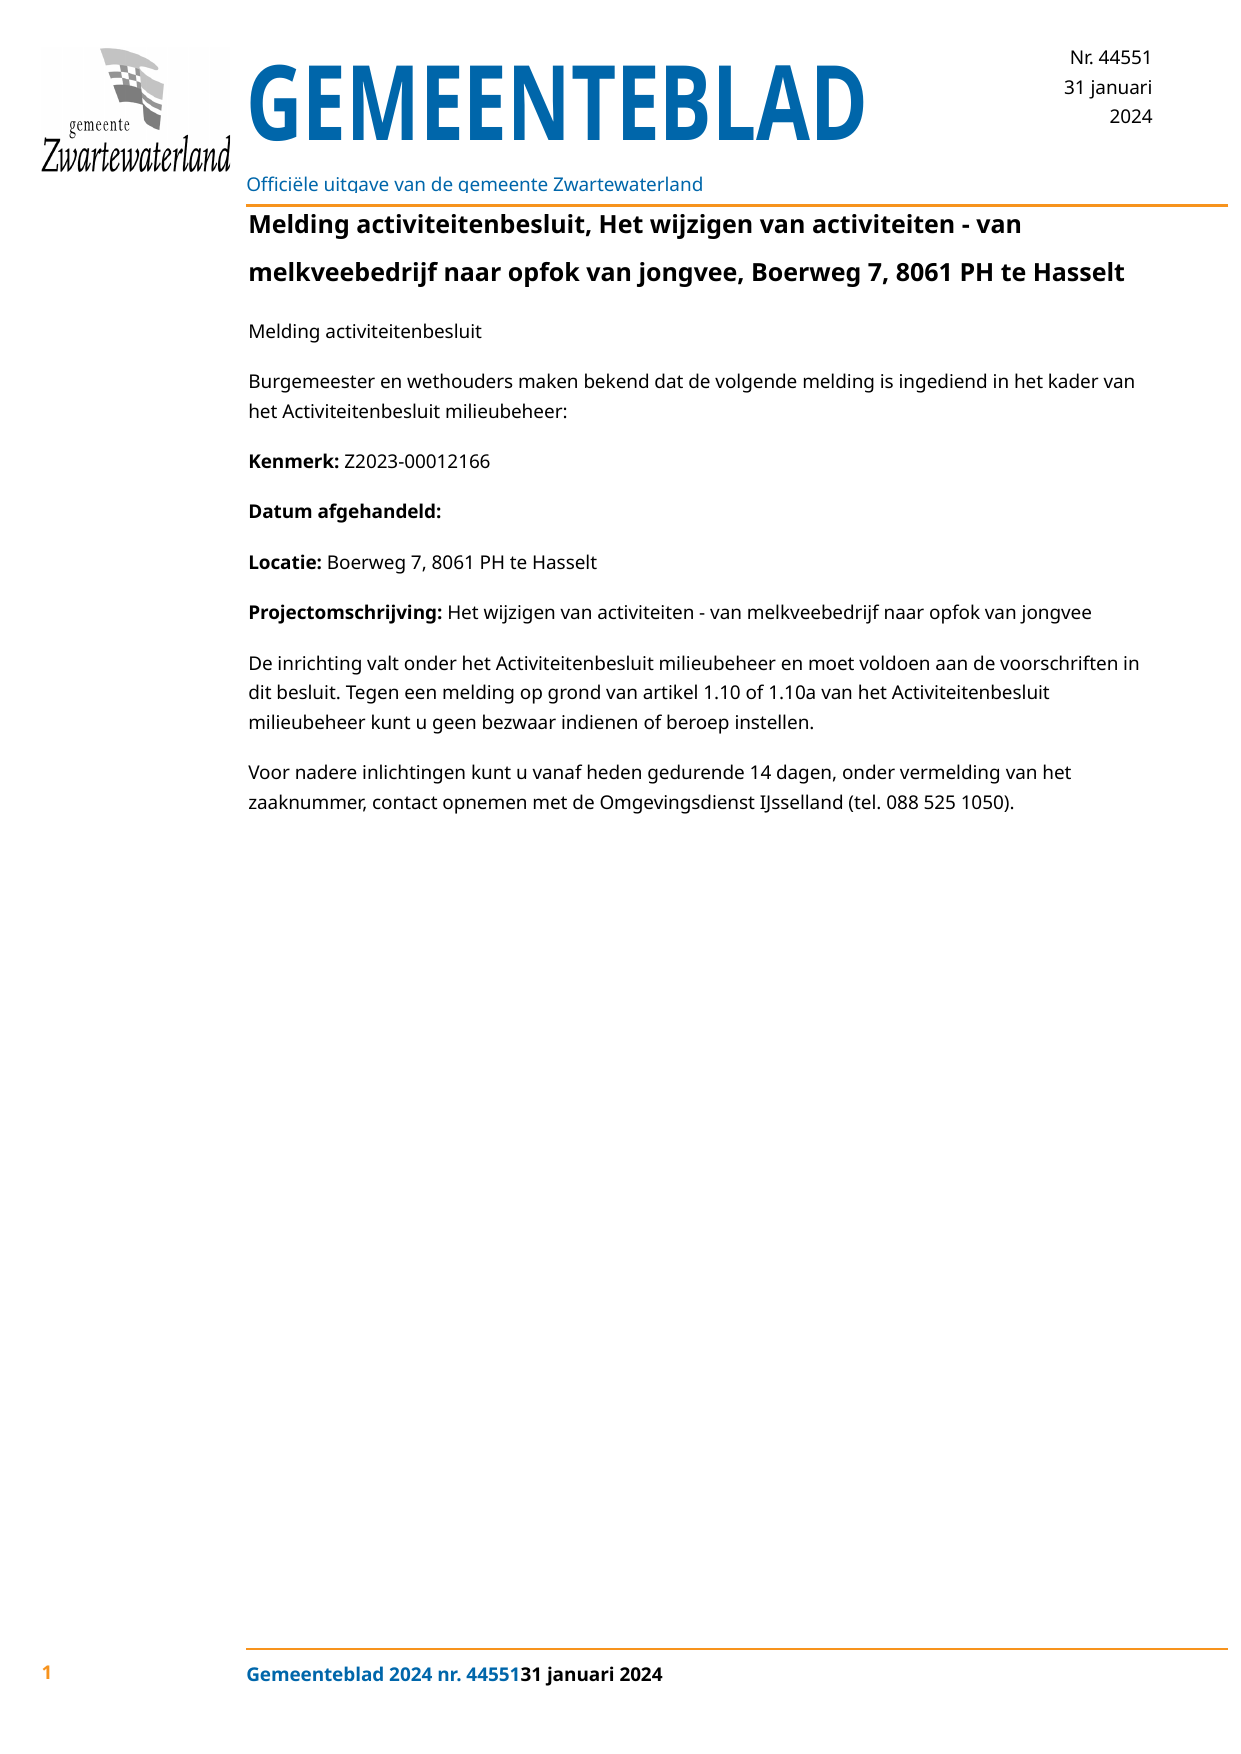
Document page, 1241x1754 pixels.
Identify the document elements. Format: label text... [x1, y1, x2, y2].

text Melding activiteitenbesluit [248, 318, 1152, 344]
text Voor nadere inlichtingen kunt u vanaf heden gedurende 14 dagen, onder vermelding van het zaaknummer, contact opnemen met de Omgevingsdienst IJsselland (tel. 088 525 1050). [248, 759, 1152, 815]
text Kenmerk: Z2023-00012166 [248, 448, 1152, 474]
text Melding activiteitenbesluit, Het wijzigen van activiteiten - van melkveebedrijf naar opfok van jongvee, Boerweg 7, 8061 PH te Hasselt [248, 207, 1152, 288]
text De inrichting valt onder het Activiteitenbesluit milieubeheer en moet voldoen aan de voorschriften in dit besluit. Tegen een melding op grond van artikel 1.10 of 1.10a van het Activiteitenbesluit milieubeheer kunt u geen bezwaar indienen of beroep instellen. [248, 650, 1152, 735]
text Locatie: Boerweg 7, 8061 PH te Hasselt [248, 549, 1152, 575]
picture [41, 47, 231, 172]
text Datum afgehandeld: [248, 499, 1152, 524]
text Projectomschrijving: Het wijzigen van activiteiten - van melkveebedrijf naar opfok van jongvee [248, 599, 1152, 625]
text Burgemeester en wethouders maken bekend dat de volgende melding is ingediend in het kader van het Activiteitenbesluit milieubeheer: [248, 368, 1152, 424]
